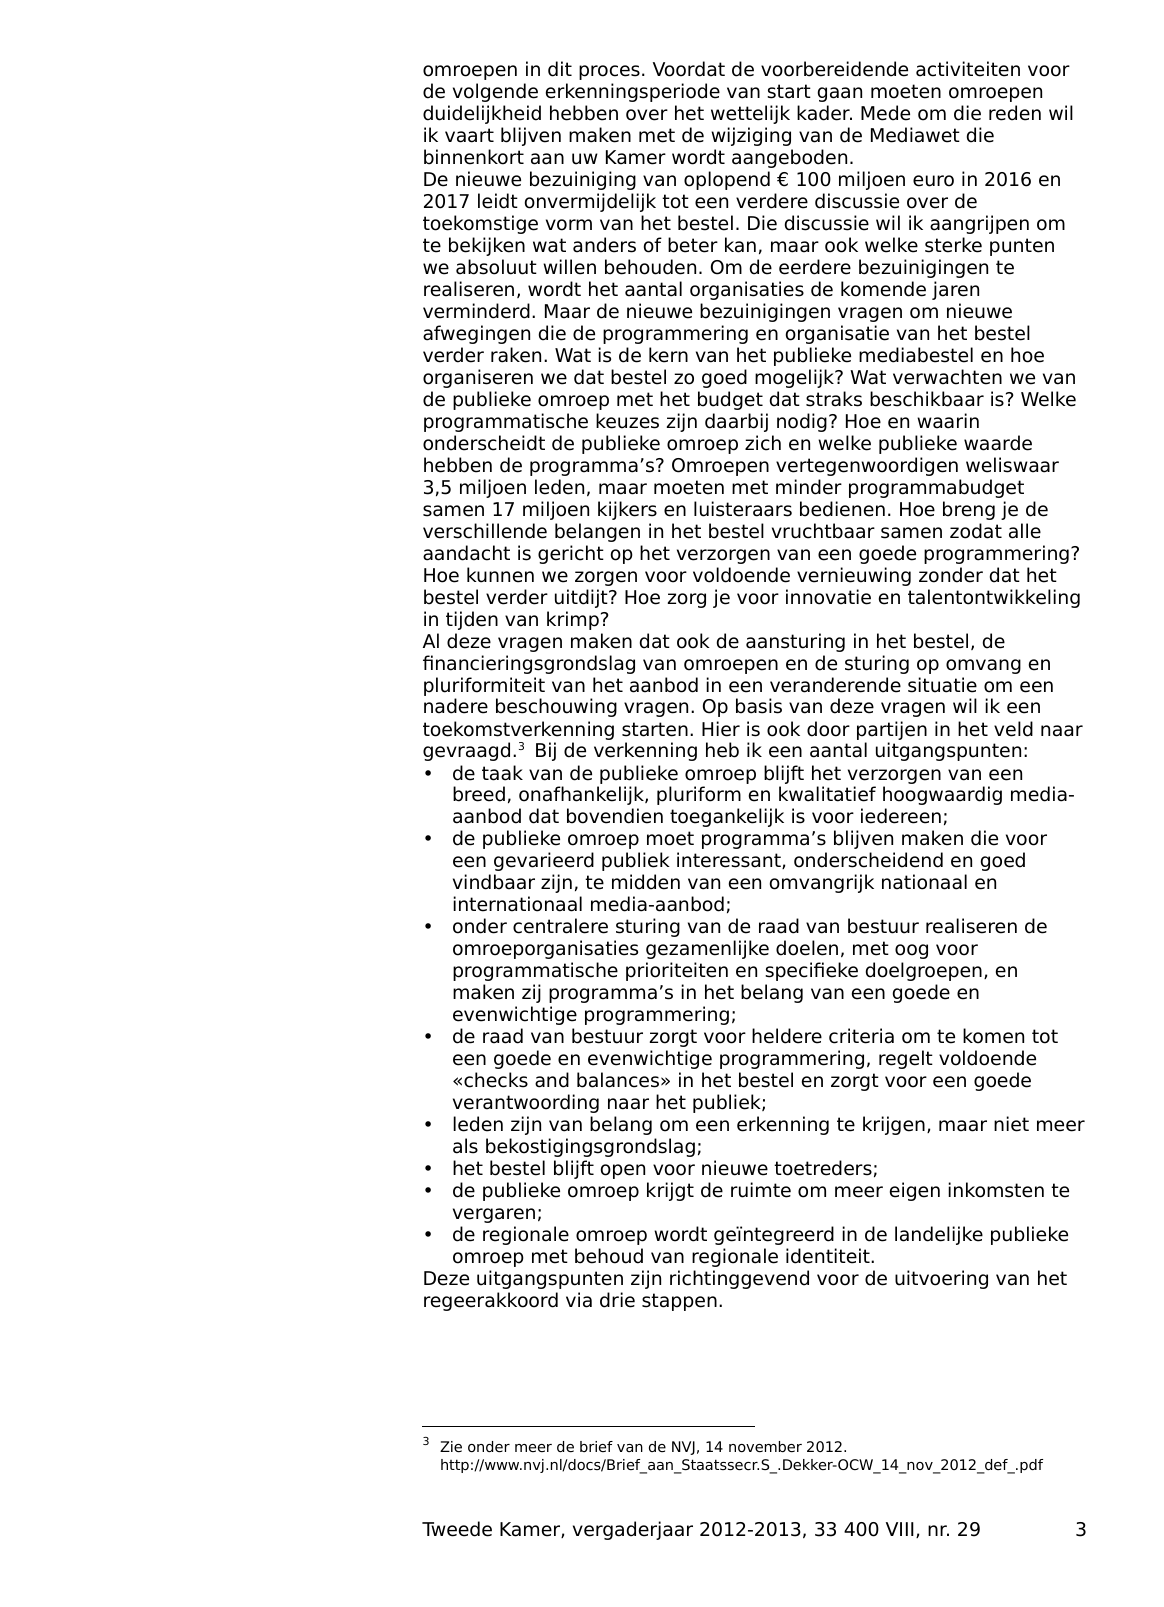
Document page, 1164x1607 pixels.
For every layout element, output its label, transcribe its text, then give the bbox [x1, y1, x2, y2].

text • de regionale omroep wordt geïntegreerd in de landelijke publieke omroep met behoud van regionale identiteit. [422, 1224, 1087, 1268]
text • het bestel blijft open voor nieuwe toetreders; [422, 1158, 1087, 1180]
text omroepen in dit proces. Voordat de voorbereidende activiteiten voor de volgende erkenningsperiode van start gaan moeten omroepen duidelijkheid hebben over het wettelijk kader. Mede om die reden wil ik vaart blijven maken met de wijziging van de Mediawet die binnenkort aan uw Kamer wordt aangeboden. [422, 59, 1087, 169]
text • de publieke omroep krijgt de ruimte om meer eigen inkomsten te vergaren; [422, 1180, 1087, 1224]
text Zie onder meer de brief van de NVJ, 14 november 2012. http://www.nvj.nl/docs/Brief_aan_Staatssecr.S_.Dekker-OCW_14_nov_2012_def_.pdf [422, 1435, 1087, 1474]
text • de publieke omroep moet programma’s blijven maken die voor een gevarieerd publiek interessant, onderscheidend en goed vindbaar zijn, te midden van een omvangrijk nationaal en internationaal media-aanbod; [422, 828, 1087, 916]
text Al deze vragen maken dat ook de aansturing in het bestel, de financieringsgrondslag van omroepen en de sturing op omvang en pluriformiteit van het aanbod in een veranderende situatie om een nadere beschouwing vragen. Op basis van deze vragen wil ik een toekomstverkenning starten. Hier is ook door partijen in het veld naar gevraagd. Bij de verkenning heb ik een aantal uitgangspunten: [422, 631, 1087, 762]
text • de raad van bestuur zorgt voor heldere criteria om te komen tot een goede en evenwichtige programmering, regelt voldoende «checks and balances» in het bestel en zorgt voor een goede verantwoording naar het publiek; [422, 1026, 1087, 1114]
text • onder centralere sturing van de raad van bestuur realiseren de omroeporganisaties gezamenlijke doelen, met oog voor programmatische prioriteiten en specifieke doelgroepen, en maken zij programma’s in het belang van een goede en evenwichtige programmering; [422, 916, 1087, 1026]
text • leden zijn van belang om een erkenning te krijgen, maar niet meer als bekostigingsgrondslag; [422, 1114, 1087, 1158]
text • de taak van de publieke omroep blijft het verzorgen van een breed, onafhankelijk, pluriform en kwalitatief hoogwaardig media-aanbod dat bovendien toegankelijk is voor iedereen; [422, 762, 1087, 828]
text Deze uitgangspunten zijn richtinggevend voor de uitvoering van het regeerakkoord via drie stappen. [422, 1268, 1087, 1312]
text De nieuwe bezuiniging van oplopend € 100 miljoen euro in 2016 en 2017 leidt onvermijdelijk tot een verdere discussie over de toekomstige vorm van het bestel. Die discussie wil ik aangrijpen om te bekijken wat anders of beter kan, maar ook welke sterke punten we absoluut willen behouden. Om de eerdere bezuinigingen te realiseren, wordt het aantal organisaties de komende jaren verminderd. Maar de nieuwe bezuinigingen vragen om nieuwe afwegingen die de programmering en organisatie van het bestel verder raken. Wat is de kern van het publieke mediabestel en hoe organiseren we dat bestel zo goed mogelijk? Wat verwachten we van de publieke omroep met het budget dat straks beschikbaar is? Welke programmatische keuzes zijn daarbij nodig? Hoe en waarin onderscheidt de publieke omroep zich en welke publieke waarde hebben de programma’s? Omroepen vertegenwoordigen weliswaar 3,5 miljoen leden, maar moeten met minder programmabudget samen 17 miljoen kijkers en luisteraars bedienen. Hoe breng je de verschillende belangen in het bestel vruchtbaar samen zodat alle aandacht is gericht op het verzorgen van een goede programmering? Hoe kunnen we zorgen voor voldoende vernieuwing zonder dat het bestel verder uitdijt? Hoe zorg je voor innovatie en talentontwikkeling in tijden van krimp? [422, 169, 1087, 631]
